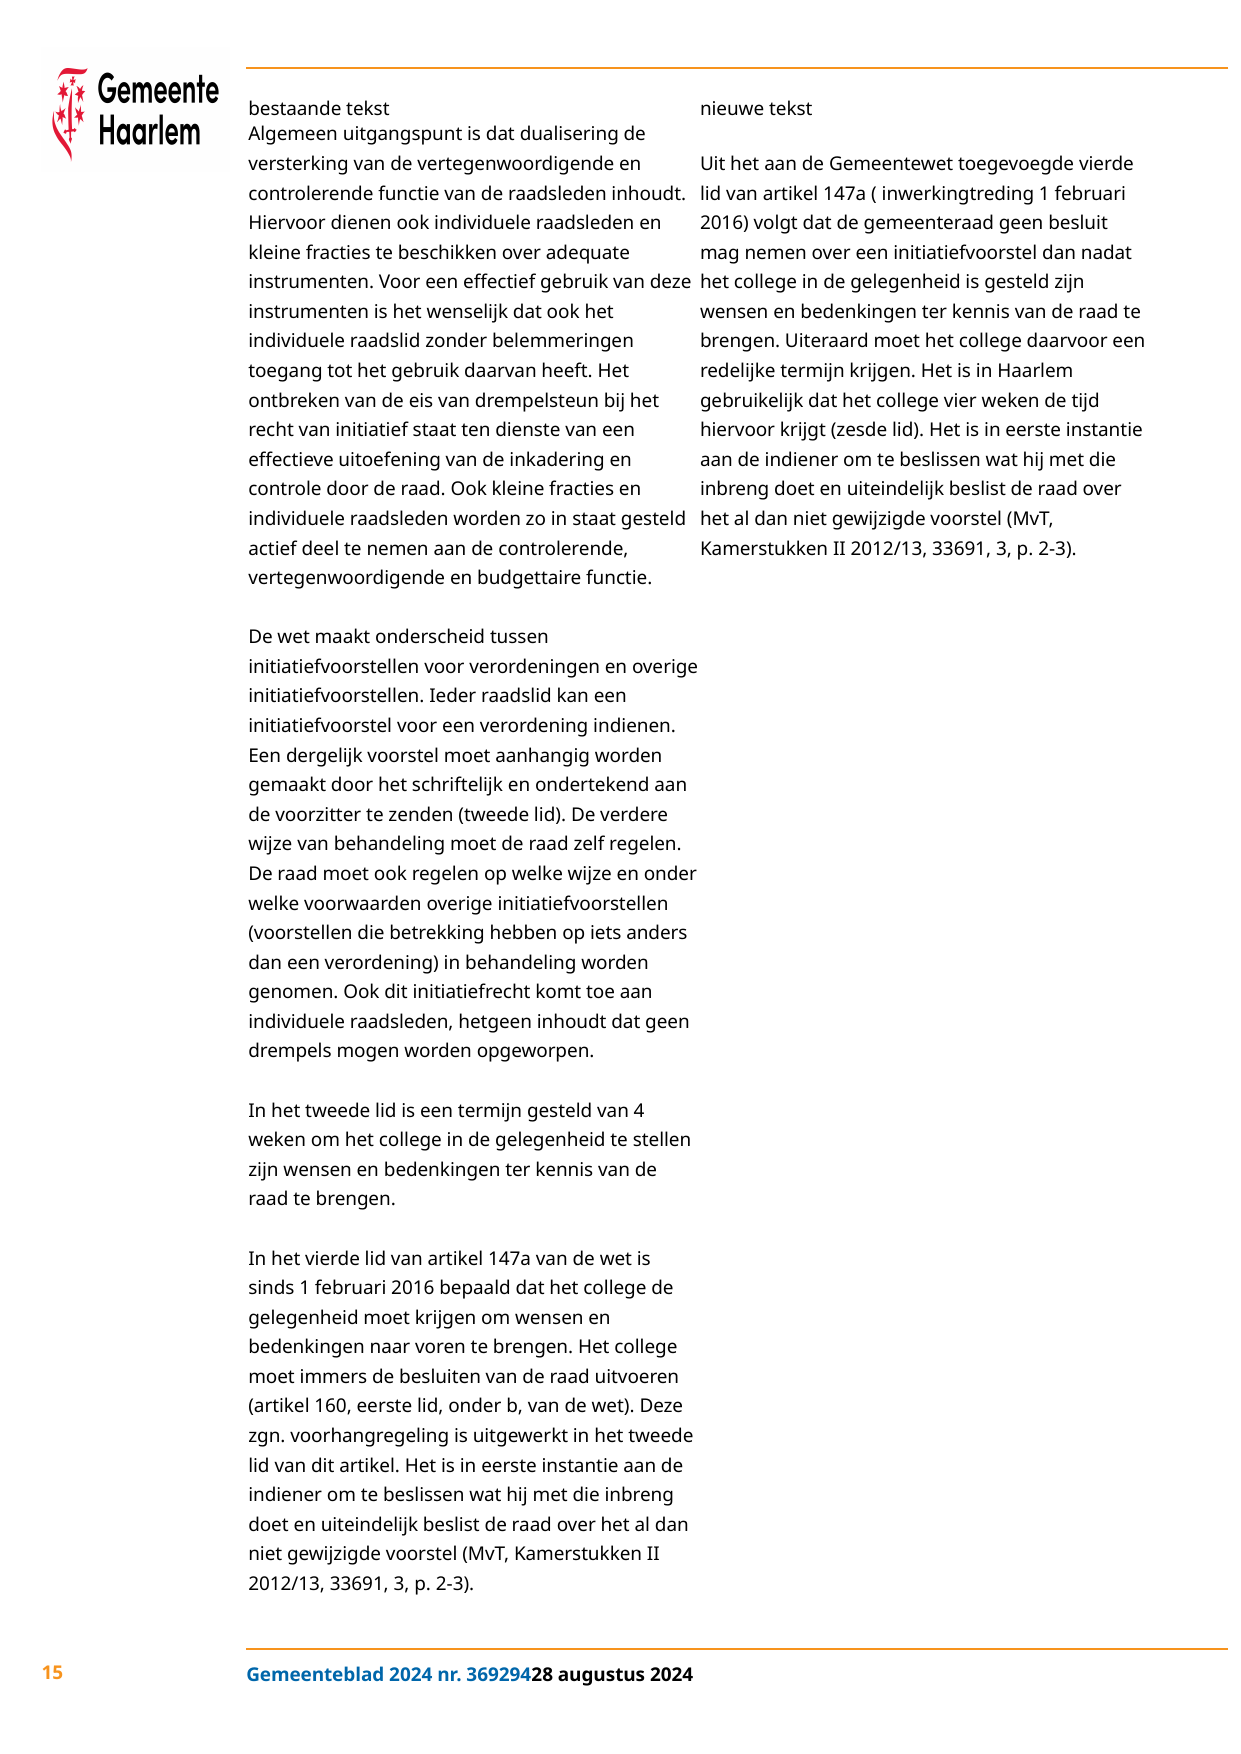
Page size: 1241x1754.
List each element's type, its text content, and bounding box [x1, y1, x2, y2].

table_header nieuwe tekst [700, 95, 1152, 121]
picture [41, 47, 231, 172]
table_cell Uit het aan de Gemeentewet toegevoegde vierde lid van artikel 147a ( inwerkingtreding 1 februari 2016) volgt dat de gemeenteraad geen besluit mag nemen over een initiatiefvoorstel dan nadat het college in de gelegenheid is gesteld zijn wensen en bedenkingen ter kennis van de raad te brengen. Uiteraard moet het college daarvoor een redelijke termijn krijgen. Het is in Haarlem gebruikelijk dat het college vier weken de tijd hiervoor krijgt (zesde lid). Het is in eerste instantie aan de indiener om te beslissen wat hij met die inbreng doet en uiteindelijk beslist de raad over het al dan niet gewijzigde voorstel (MvT, Kamerstukken II 2012/13, 33691, 3, p. 2-3). [700, 121, 1152, 1596]
table_header bestaande tekst [248, 95, 700, 121]
table_cell Algemeen uitgangspunt is dat dualisering de versterking van de vertegenwoordigende en controlerende functie van de raadsleden inhoudt. Hiervoor dienen ook individuele raadsleden en kleine fracties te beschikken over adequate instrumenten. Voor een effectief gebruik van deze instrumenten is het wenselijk dat ook het individuele raadslid zonder belemmeringen toegang tot het gebruik daarvan heeft. Het ontbreken van de eis van drempelsteun bij het recht van initiatief staat ten dienste van een effectieve uitoefening van de inkadering en controle door de raad. Ook kleine fracties en individuele raadsleden worden zo in staat gesteld actief deel te nemen aan de controlerende, vertegenwoordigende en budgettaire functie. De wet maakt onderscheid tussen initiatiefvoorstellen voor verordeningen en overige initiatiefvoorstellen. Ieder raadslid kan een initiatiefvoorstel voor een verordening indienen. Een dergelijk voorstel moet aanhangig worden gemaakt door het schriftelijk en ondertekend aan de voorzitter te zenden (tweede lid). De verdere wijze van behandeling moet de raad zelf regelen. De raad moet ook regelen op welke wijze en onder welke voorwaarden overige initiatiefvoorstellen (voorstellen die betrekking hebben op iets anders dan een verordening) in behandeling worden genomen. Ook dit initiatiefrecht komt toe aan individuele raadsleden, hetgeen inhoudt dat geen drempels mogen worden opgeworpen. In het tweede lid is een termijn gesteld van 4 weken om het college in de gelegenheid te stellen zijn wensen en bedenkingen ter kennis van de raad te brengen. In het vierde lid van artikel 147a van de wet is sinds 1 februari 2016 bepaald dat het college de gelegenheid moet krijgen om wensen en bedenkingen naar voren te brengen. Het college moet immers de besluiten van de raad uitvoeren (artikel 160, eerste lid, onder b, van de wet). Deze zgn. voorhangregeling is uitgewerkt in het tweede lid van dit artikel. Het is in eerste instantie aan de indiener om te beslissen wat hij met die inbreng doet en uiteindelijk beslist de raad over het al dan niet gewijzigde voorstel (MvT, Kamerstukken II 2012/13, 33691, 3, p. 2-3). [248, 121, 700, 1596]
